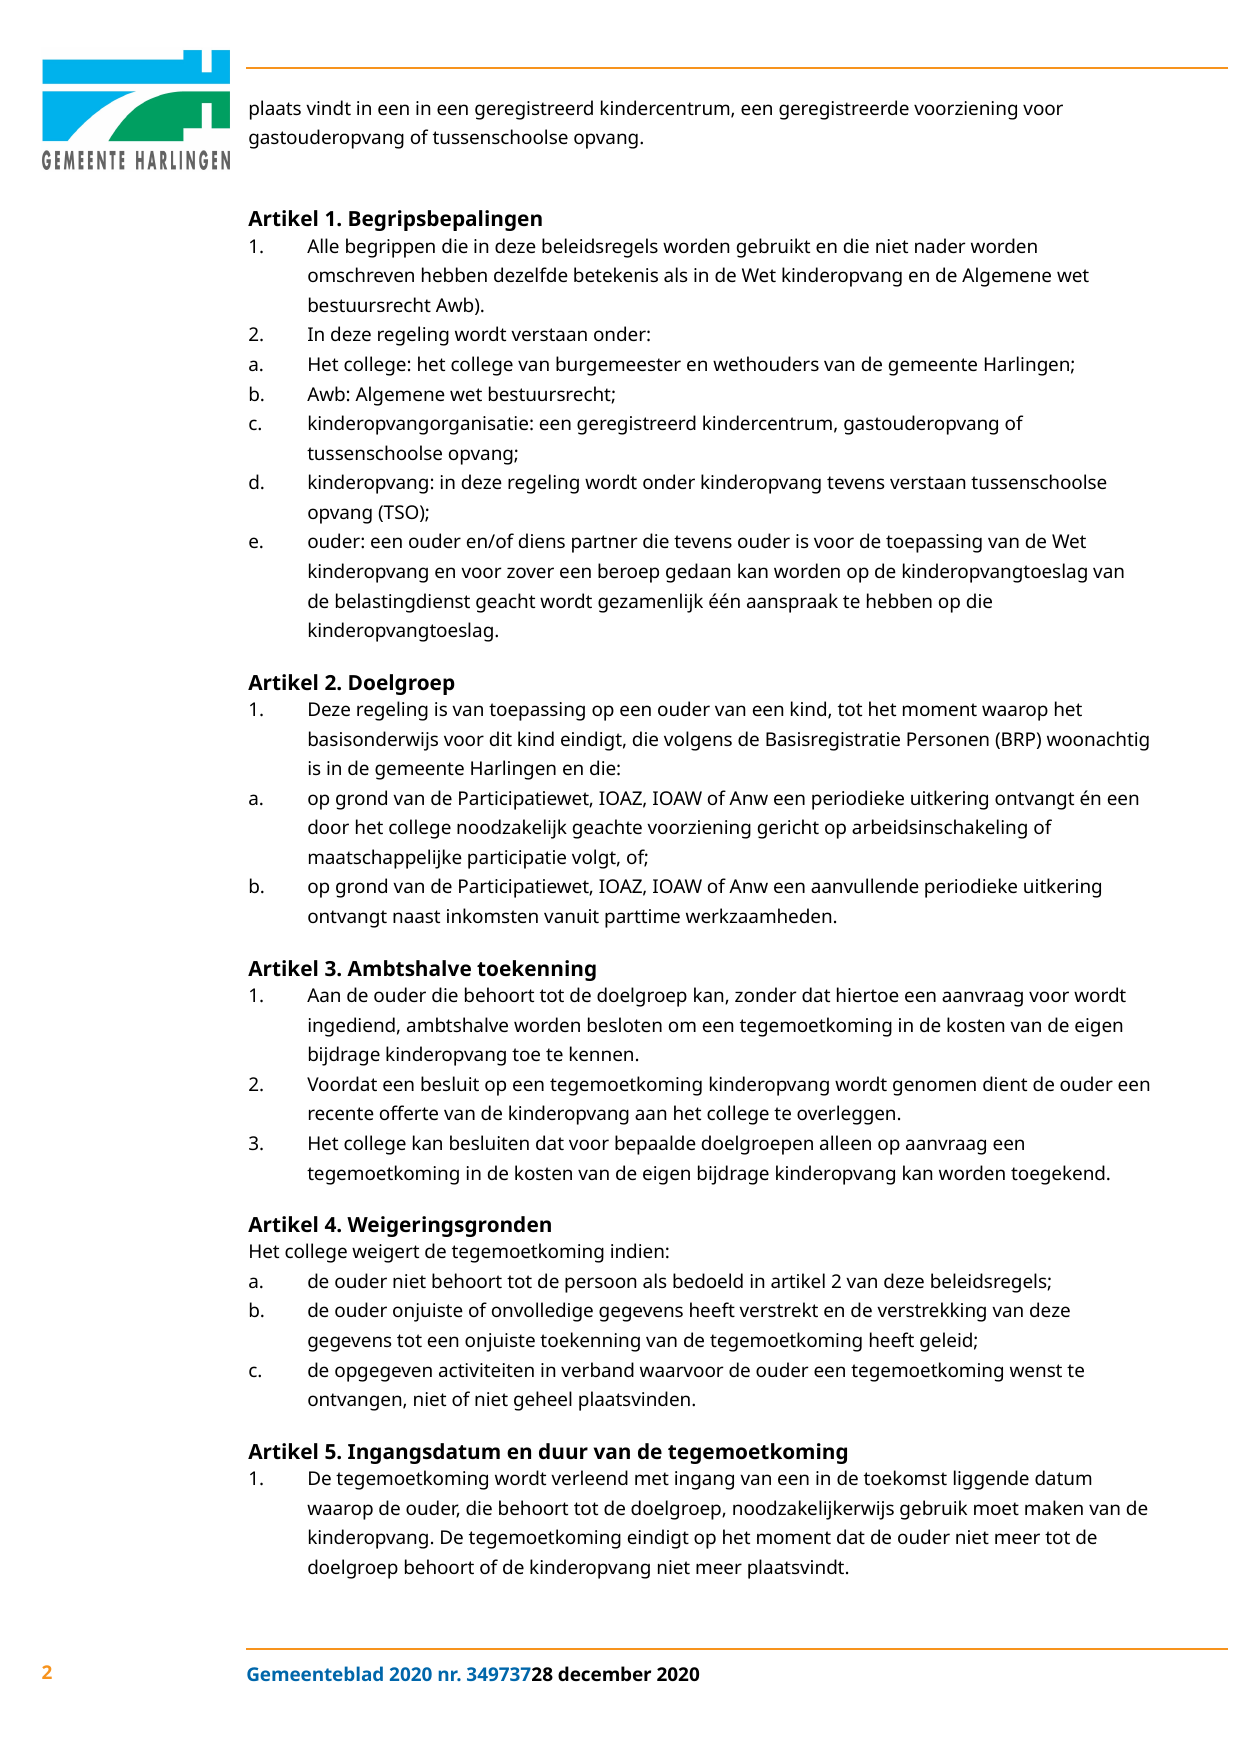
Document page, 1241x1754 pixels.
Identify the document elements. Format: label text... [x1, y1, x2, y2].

list op grond van de Participatiewet, IOAZ, IOAW of Anw een periodieke uitkering ontvangt én een door het college noodzakelijk geachte voorziening gericht op arbeidsinschakeling of maatschappelijke participatie volgt, of; [248, 785, 1152, 870]
list Awb: Algemene wet bestuursrecht; [248, 381, 1152, 406]
list Voordat een besluit op een tegemoetkoming kinderopvang wordt genomen dient de ouder een recente offerte van de kinderopvang aan het college te overleggen. [248, 1071, 1152, 1126]
list Alle begrippen die in deze beleidsregels worden gebruikt en die niet nader worden omschreven hebben dezelfde betekenis als in de Wet kinderopvang en de Algemene wet bestuursrecht Awb). [248, 233, 1152, 318]
list ouder: een ouder en/of diens partner die tevens ouder is voor de toepassing van de Wet kinderopvang en voor zover een beroep gedaan kan worden op de kinderopvangtoeslag van de belastingdienst geacht wordt gezamenlijk één aanspraak te hebben op die kinderopvangtoeslag. [248, 529, 1152, 643]
text Artikel 4. Weigeringsgronden [248, 1210, 1152, 1238]
list de opgegeven activiteiten in verband waarvoor de ouder een tegemoetkoming wenst te ontvangen, niet of niet geheel plaatsvinden. [248, 1357, 1152, 1412]
list de ouder niet behoort tot de persoon als bedoeld in artikel 2 van deze beleidsregels; [248, 1268, 1152, 1294]
list de ouder onjuiste of onvolledige gegevens heeft verstrekt en de verstrekking van deze gegevens tot een onjuiste toekenning van de tegemoetkoming heeft geleid; [248, 1298, 1152, 1353]
list Deze regeling is van toepassing op een ouder van een kind, tot het moment waarop het basisonderwijs voor dit kind eindigt, die volgens de Basisregistratie Personen (BRP) woonachtig is in de gemeente Harlingen en die: [248, 696, 1152, 781]
text Artikel 1. Begripsbepalingen [248, 204, 1152, 233]
picture [41, 47, 231, 172]
list Het college: het college van burgemeester en wethouders van de gemeente Harlingen; [248, 351, 1152, 377]
text Het college weigert de tegemoetkoming indien: [248, 1238, 1152, 1264]
list In deze regeling wordt verstaan onder: [248, 322, 1152, 347]
list Het college kan besluiten dat voor bepaalde doelgroepen alleen op aanvraag een tegemoetkoming in de kosten van de eigen bijdrage kinderopvang kan worden toegekend. [248, 1130, 1152, 1185]
list De tegemoetkoming wordt verleend met ingang van een in de toekomst liggende datum waarop de ouder, die behoort tot de doelgroep, noodzakelijkerwijs gebruik moet maken van de kinderopvang. De tegemoetkoming eindigt op het moment dat de ouder niet meer tot de doelgroep behoort of de kinderopvang niet meer plaatsvindt. [248, 1465, 1152, 1580]
text Artikel 2. Doelgroep [248, 668, 1152, 696]
list kinderopvang: in deze regeling wordt onder kinderopvang tevens verstaan tussenschoolse opvang (TSO); [248, 469, 1152, 525]
text plaats vindt in een in een geregistreerd kindercentrum, een geregistreerde voorziening voor gastouderopvang of tussenschoolse opvang. [248, 95, 1152, 150]
text Artikel 5. Ingangsdatum en duur van de tegemoetkoming [248, 1437, 1152, 1465]
text Artikel 3. Ambtshalve toekenning [248, 954, 1152, 982]
list Aan de ouder die behoort tot de doelgroep kan, zonder dat hiertoe een aanvraag voor wordt ingediend, ambtshalve worden besloten om een tegemoetkoming in de kosten van de eigen bijdrage kinderopvang toe te kennen. [248, 982, 1152, 1067]
list op grond van de Participatiewet, IOAZ, IOAW of Anw een aanvullende periodieke uitkering ontvangt naast inkomsten vanuit parttime werkzaamheden. [248, 874, 1152, 929]
list kinderopvangorganisatie: een geregistreerd kindercentrum, gastouderopvang of tussenschoolse opvang; [248, 410, 1152, 466]
